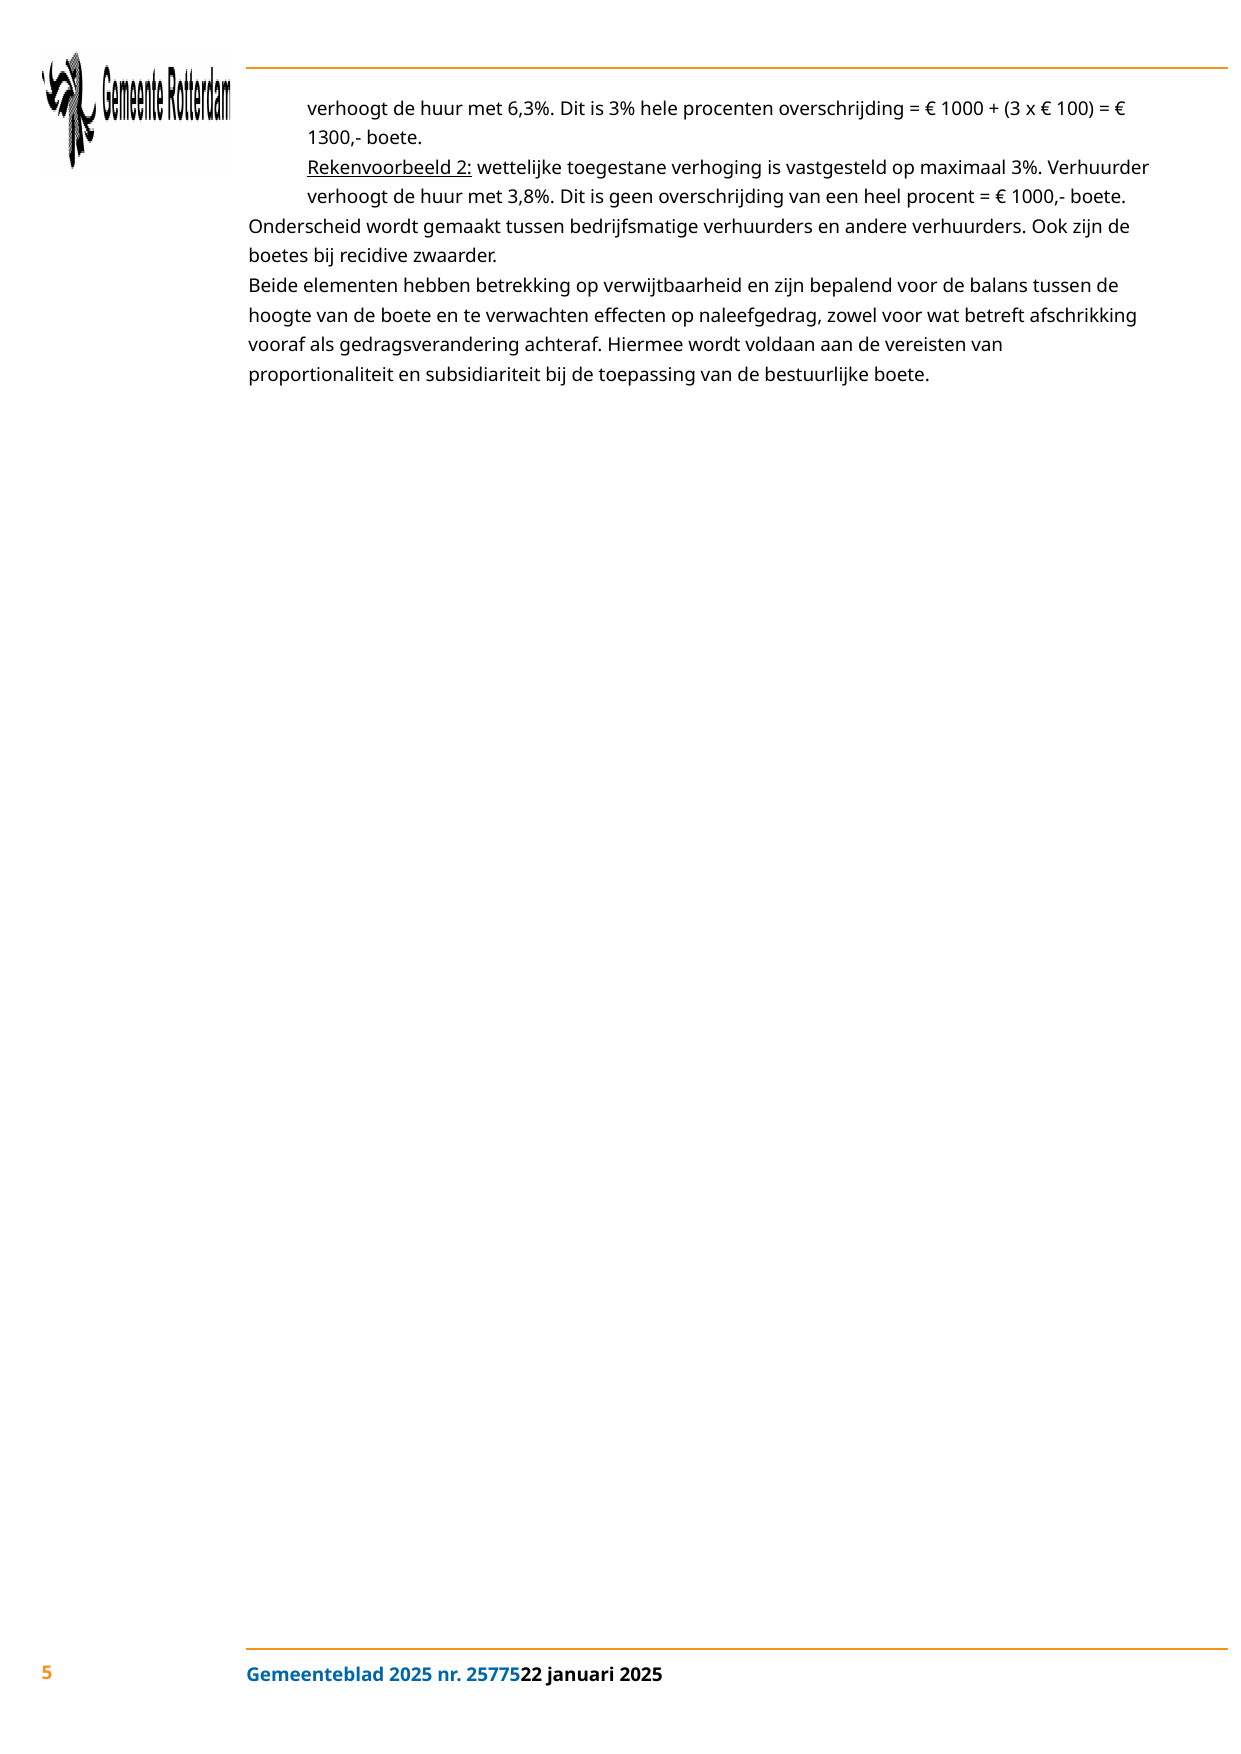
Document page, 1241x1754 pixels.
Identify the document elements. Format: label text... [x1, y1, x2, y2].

list Rekenvoorbeeld 2: wettelijke toegestane verhoging is vastgesteld op maximaal 3%. Verhuurder verhoogt de huur met 3,8%. Dit is geen overschrijding van een heel procent = € 1000,- boete. [248, 154, 1152, 209]
text Beide elementen hebben betrekking op verwijtbaarheid en zijn bepalend voor de balans tussen de hoogte van de boete en te verwachten effecten op naleefgedrag, zowel voor wat betreft afschrikking vooraf als gedragsverandering achteraf. Hiermee wordt voldaan aan de vereisten van proportionaliteit en subsidiariteit bij de toepassing van de bestuurlijke boete. [248, 272, 1152, 387]
list verhoogt de huur met 6,3%. Dit is 3% hele procenten overschrijding = € 1000 + (3 x € 100) = € 1300,- boete. [248, 95, 1152, 150]
text Onderscheid wordt gemaakt tussen bedrijfsmatige verhuurders en andere verhuurders. Ook zijn de boetes bij recidive zwaarder. [248, 213, 1152, 268]
picture [41, 47, 231, 172]
